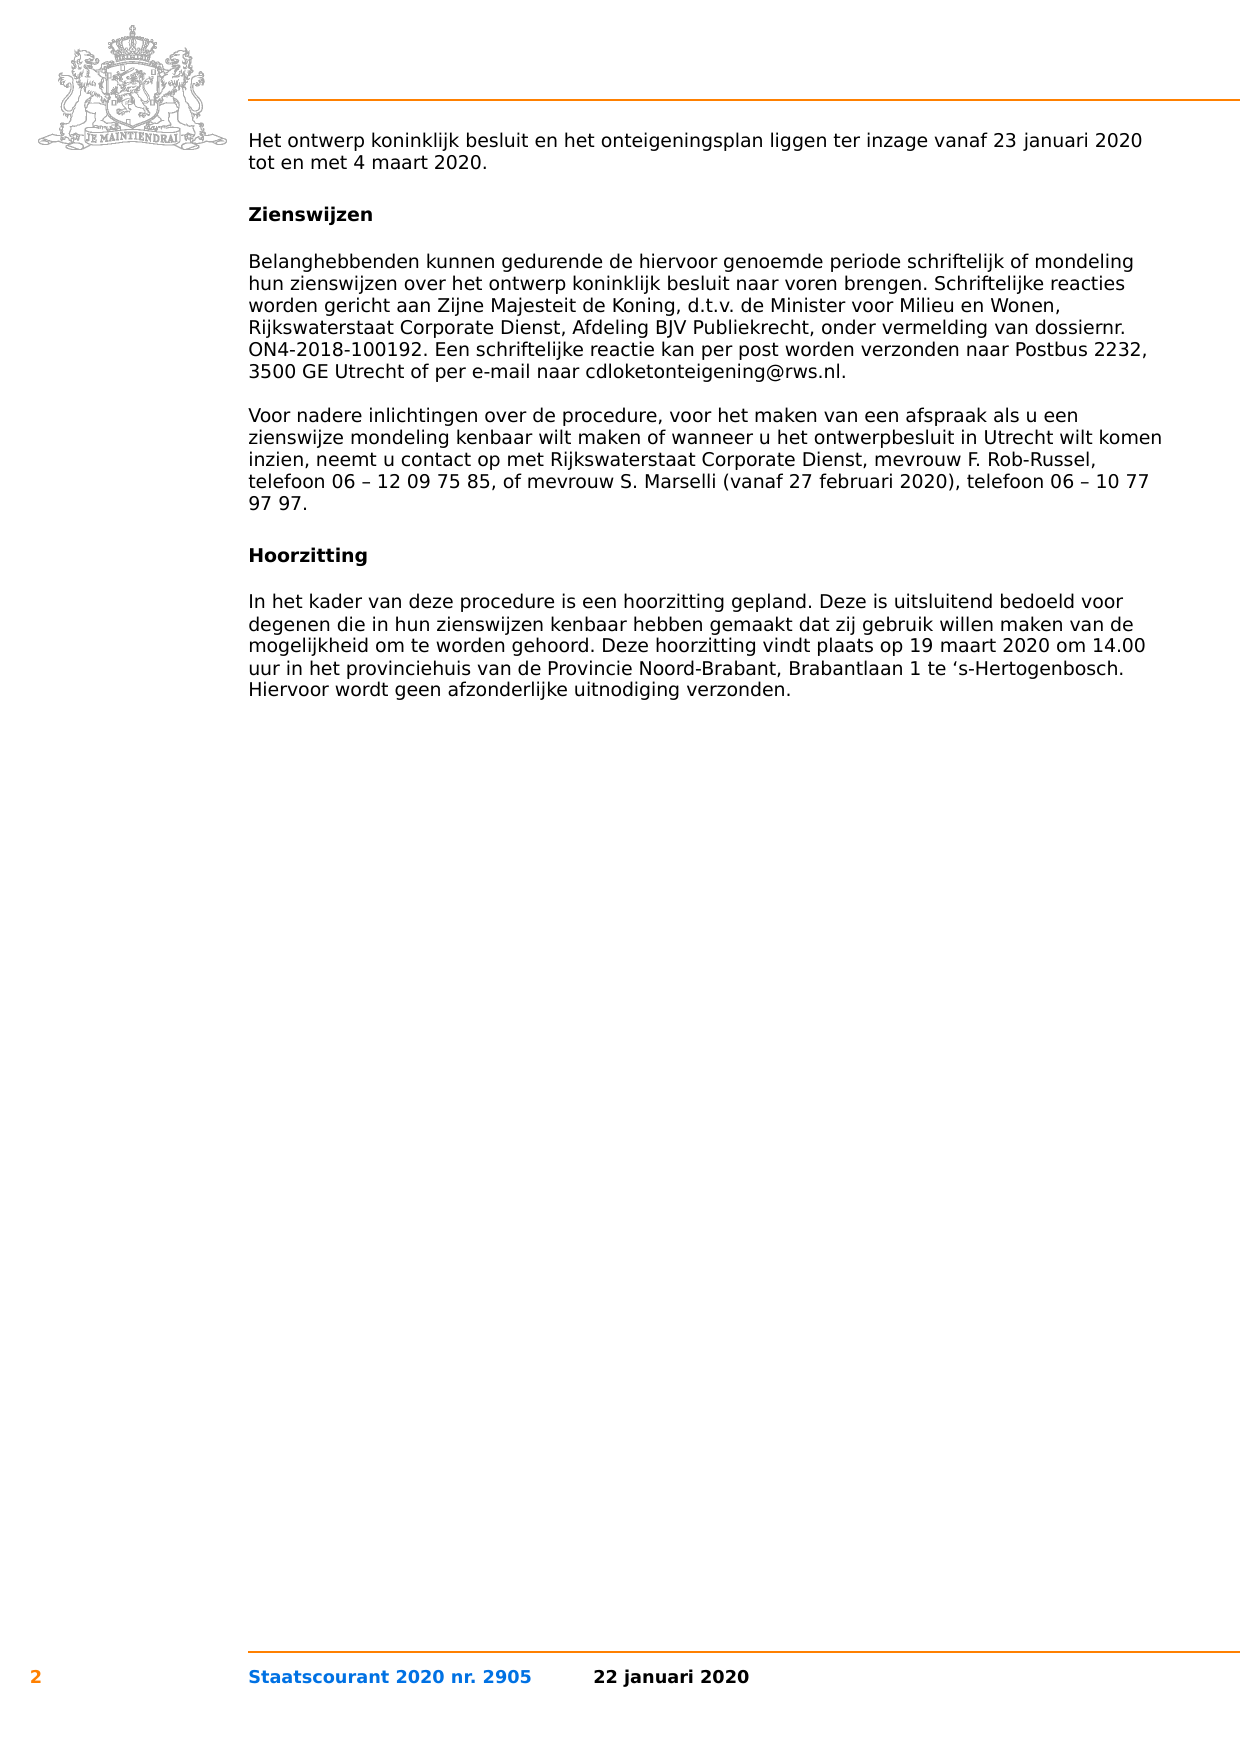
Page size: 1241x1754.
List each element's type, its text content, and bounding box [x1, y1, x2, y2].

text Het ontwerp koninklijk besluit en het onteigeningsplan liggen ter inzage vanaf 23 januari 2020 tot en met 4 maart 2020. [248, 130, 1163, 174]
text Belanghebbenden kunnen gedurende de hiervoor genoemde periode schriftelijk of mondeling hun zienswijzen over het ontwerp koninklijk besluit naar voren brengen. Schriftelijke reacties worden gericht aan Zijne Majesteit de Koning, d.t.v. de Minister voor Milieu en Wonen, Rijkswaterstaat Corporate Dienst, Afdeling BJV Publiekrecht, onder vermelding van dossiernr. ON4-2018-100192. Een schriftelijke reactie kan per post worden verzonden naar Postbus 2232, 3500 GE Utrecht of per e-mail naar cdloketonteigening@rws.nl. [248, 251, 1163, 383]
picture [38, 25, 227, 150]
text In het kader van deze procedure is een hoorzitting gepland. Deze is uitsluitend bedoeld voor degenen die in hun zienswijzen kenbaar hebben gemaakt dat zij gebruik willen maken van de mogelijkheid om te worden gehoord. Deze hoorzitting vindt plaats op 19 maart 2020 om 14.00 uur in het provinciehuis van de Provincie Noord-Brabant, Brabantlaan 1 te ‘s-Hertogenbosch. Hiervoor wordt geen afzonderlijke uitnodiging verzonden. [248, 591, 1163, 701]
subtitle Hoorzitting [248, 544, 1163, 566]
text Voor nadere inlichtingen over de procedure, voor het maken van een afspraak als u een zienswijze mondeling kenbaar wilt maken of wanneer u het ontwerpbesluit in Utrecht wilt komen inzien, neemt u contact op met Rijkswaterstaat Corporate Dienst, mevrouw F. Rob-Russel, telefoon 06 – 12 09 75 85, of mevrouw S. Marselli (vanaf 27 februari 2020), telefoon 06 – 10 77 97 97. [248, 404, 1163, 514]
subtitle Zienswijzen [248, 204, 1163, 226]
